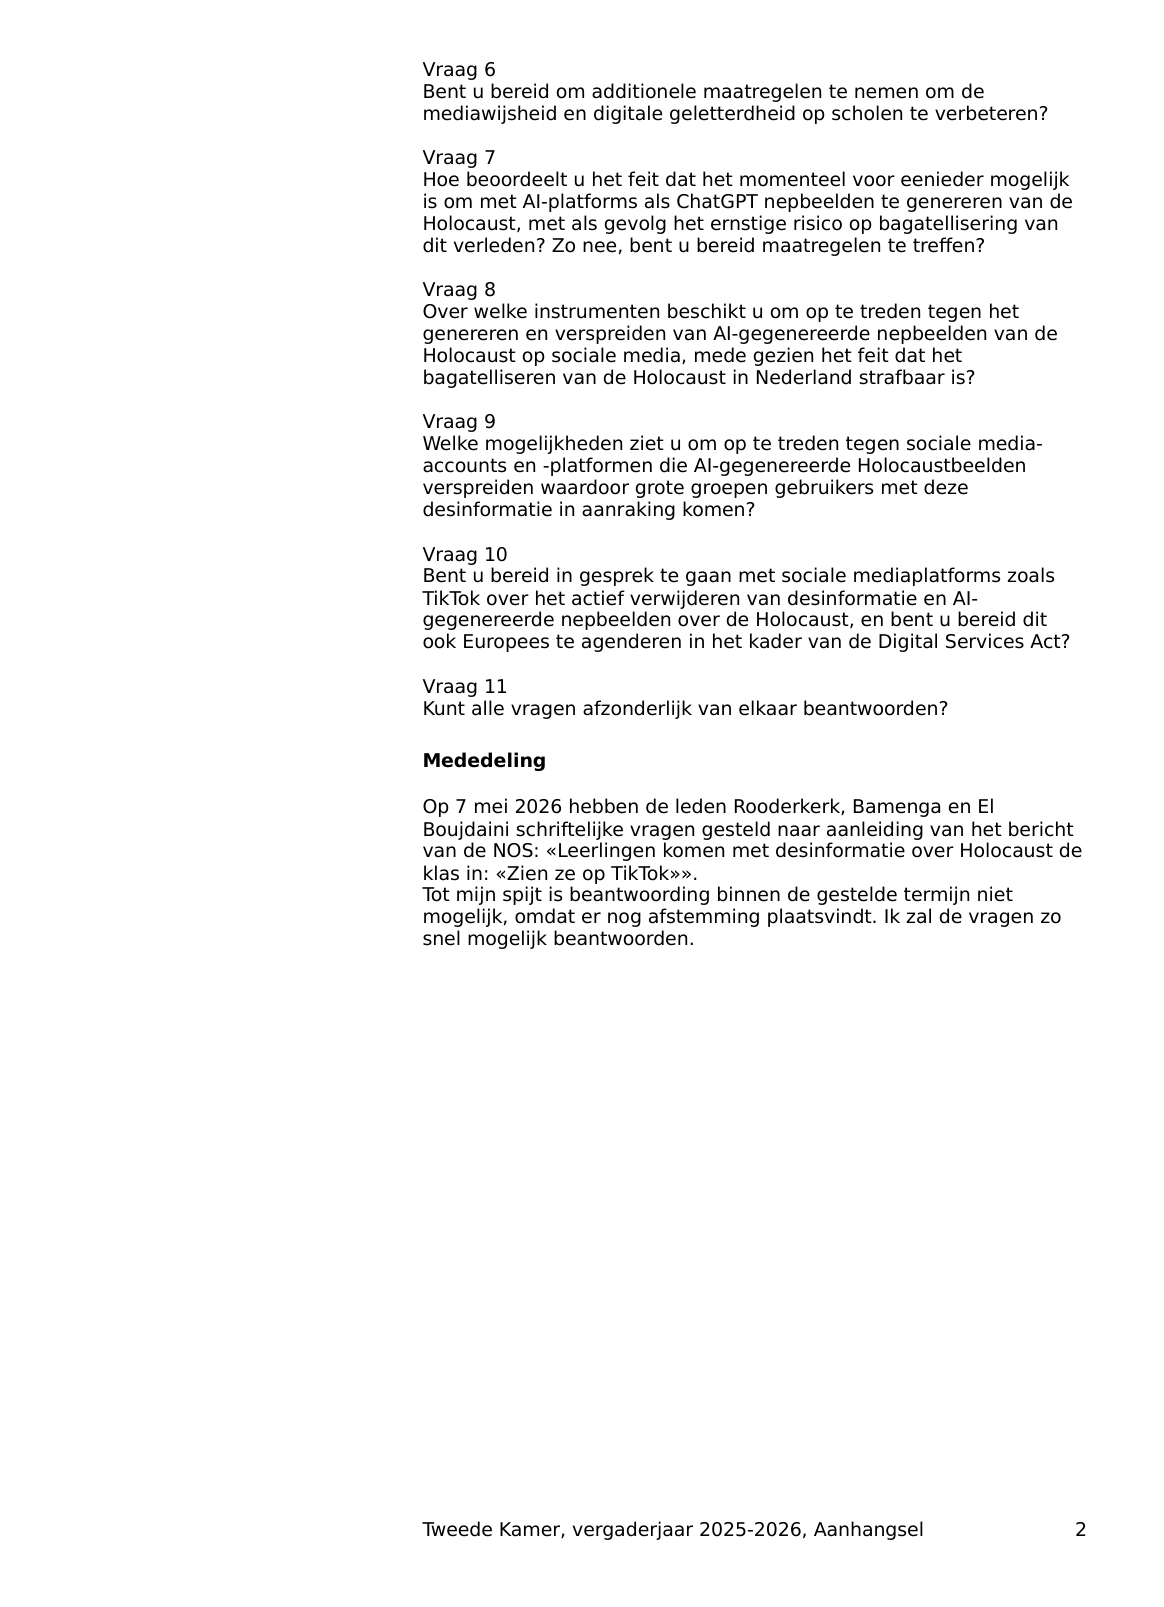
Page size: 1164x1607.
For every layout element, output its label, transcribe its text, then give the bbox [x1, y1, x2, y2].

text Vraag 8 [422, 279, 1087, 301]
text Op 7 mei 2026 hebben de leden Rooderkerk, Bamenga en El Boujdaini schriftelijke vragen gesteld naar aanleiding van het bericht van de NOS: «Leerlingen komen met desinformatie over Holocaust de klas in: «Zien ze op TikTok»». [422, 796, 1087, 884]
text Vraag 10 [422, 543, 1087, 565]
text Vraag 9 [422, 411, 1087, 433]
text Hoe beoordeelt u het feit dat het momenteel voor eenieder mogelijk is om met AI-platforms als ChatGPT nepbeelden te genereren van de Holocaust, met als gevolg het ernstige risico op bagatellisering van dit verleden? Zo nee, bent u bereid maatregelen te treffen? [422, 169, 1087, 257]
text Vraag 7 [422, 147, 1087, 169]
text Bent u bereid in gesprek te gaan met sociale mediaplatforms zoals TikTok over het actief verwijderen van desinformatie en AI-gegenereerde nepbeelden over de Holocaust, en bent u bereid dit ook Europees te agenderen in het kader van de Digital Services Act? [422, 565, 1087, 653]
text Bent u bereid om additionele maatregelen te nemen om de mediawijsheid en digitale geletterdheid op scholen te verbeteren? [422, 81, 1087, 125]
text Over welke instrumenten beschikt u om op te treden tegen het genereren en verspreiden van AI-gegenereerde nepbeelden van de Holocaust op sociale media, mede gezien het feit dat het bagatelliseren van de Holocaust in Nederland strafbaar is? [422, 301, 1087, 389]
text Tot mijn spijt is beantwoording binnen de gestelde termijn niet mogelijk, omdat er nog afstemming plaatsvindt. Ik zal de vragen zo snel mogelijk beantwoorden. [422, 884, 1087, 950]
text Vraag 6 [422, 59, 1087, 81]
text Welke mogelijkheden ziet u om op te treden tegen sociale media-accounts en -platformen die AI-gegenereerde Holocaustbeelden verspreiden waardoor grote groepen gebruikers met deze desinformatie in aanraking komen? [422, 433, 1087, 521]
text Vraag 11 [422, 676, 1087, 697]
subtitle Mededeling [422, 749, 1087, 771]
text Kunt alle vragen afzonderlijk van elkaar beantwoorden? [422, 697, 1087, 719]
